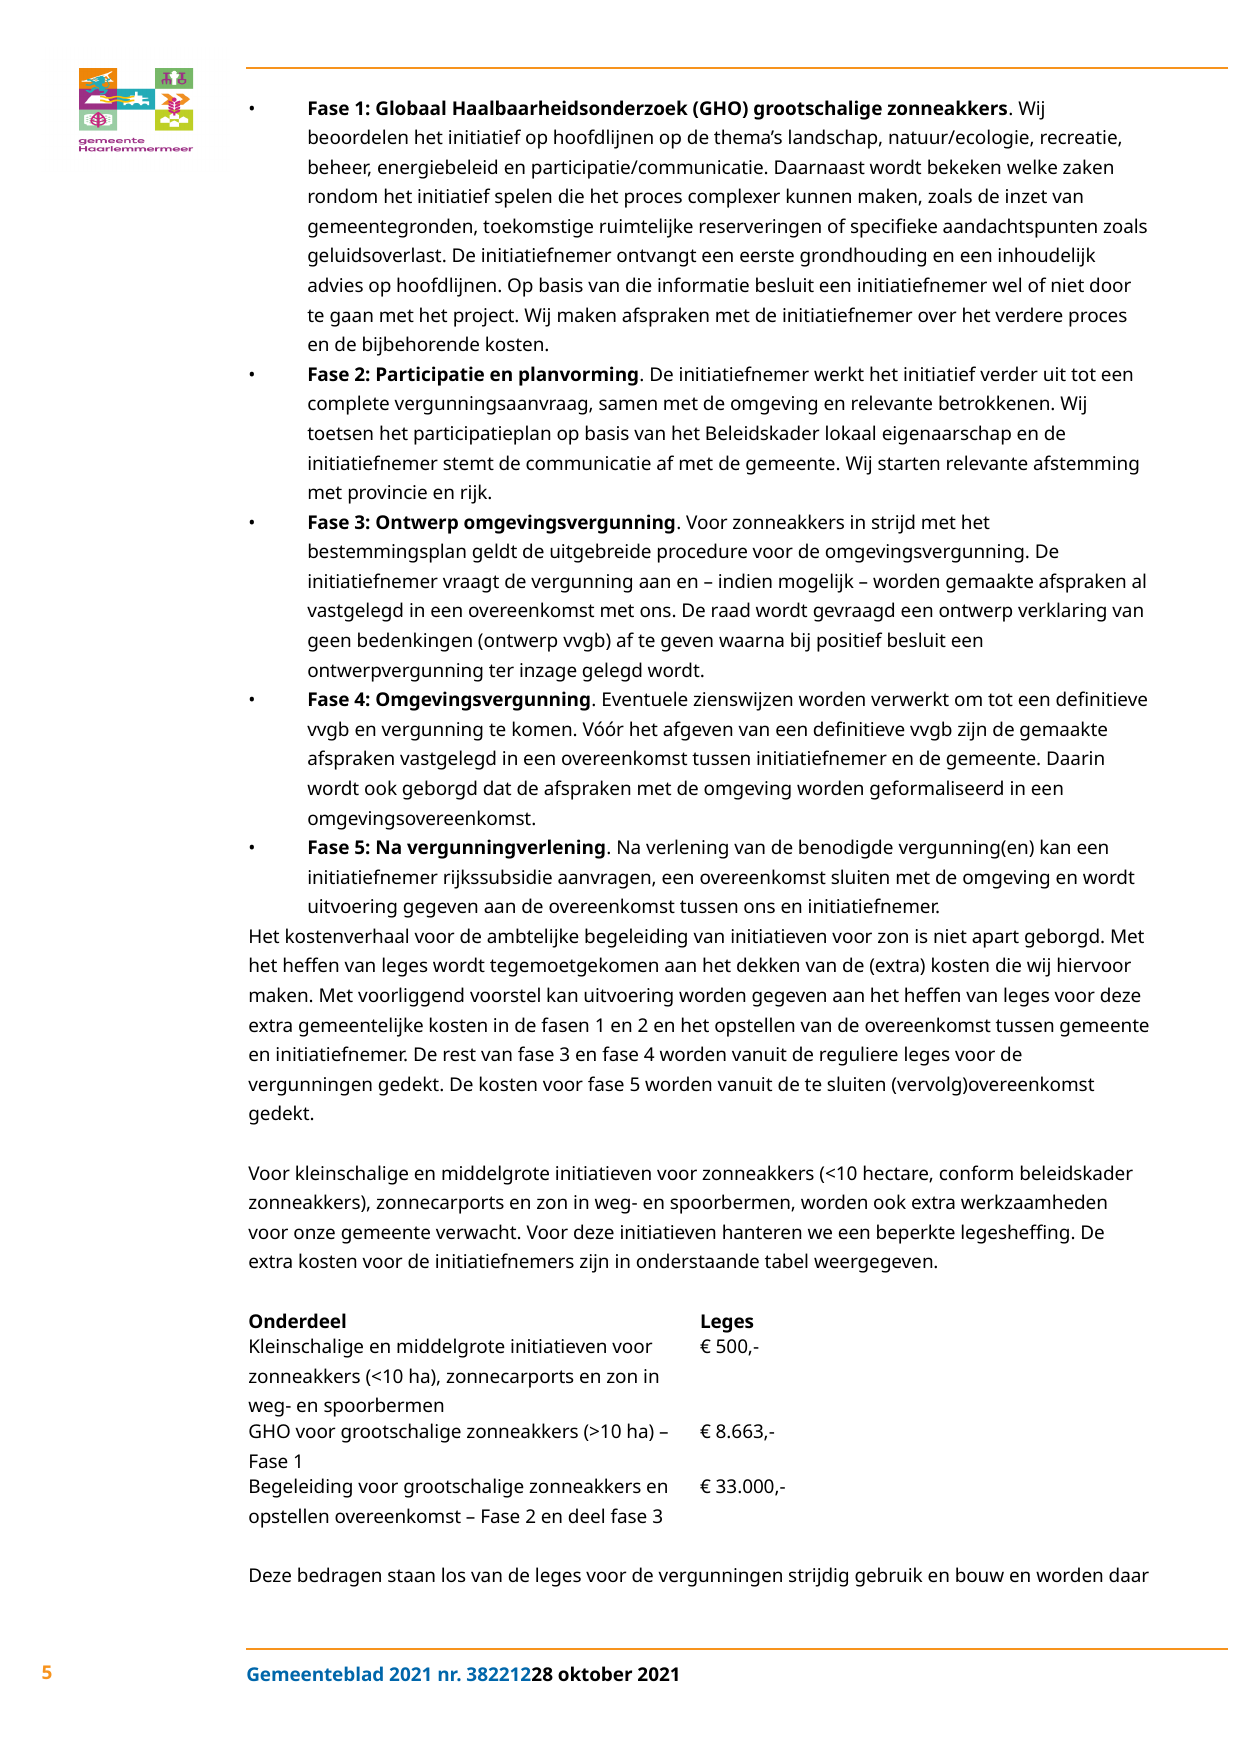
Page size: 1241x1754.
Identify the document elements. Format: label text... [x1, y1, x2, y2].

list Fase 3: Ontwerp omgevingsvergunning. Voor zonneakkers in strijd met het bestemmingsplan geldt de uitgebreide procedure voor de omgevingsvergunning. De initiatiefnemer vraagt de vergunning aan en – indien mogelijk – worden gemaakte afspraken al vastgelegd in een overeenkomst met ons. De raad wordt gevraagd een ontwerp verklaring van geen bedenkingen (ontwerp vvgb) af te geven waarna bij positief besluit een ontwerpvergunning ter inzage gelegd wordt. [248, 509, 1152, 683]
text Deze bedragen staan los van de leges voor de vergunningen strijdig gebruik en bouw en worden daar [248, 1562, 1152, 1588]
text Voor kleinschalige en middelgrote initiatieven voor zonneakkers (<10 hectare, conform beleidskader zonneakkers), zonnecarports en zon in weg- en spoorbermen, worden ook extra werkzaamheden voor onze gemeente verwacht. Voor deze initiatieven hanteren we een beperkte legesheffing. De extra kosten voor de initiatiefnemers zijn in onderstaande tabel weergegeven. [248, 1160, 1152, 1274]
list Fase 1: Globaal Haalbaarheidsonderzoek (GHO) grootschalige zonneakkers. Wij beoordelen het initiatief op hoofdlijnen op de thema’s landschap, natuur/ecologie, recreatie, beheer, energiebeleid en participatie/communicatie. Daarnaast wordt bekeken welke zaken rondom het initiatief spelen die het proces complexer kunnen maken, zoals de inzet van gemeentegronden, toekomstige ruimtelijke reserveringen of specifieke aandachtspunten zoals geluidsoverlast. De initiatiefnemer ontvangt een eerste grondhouding en een inhoudelijk advies op hoofdlijnen. Op basis van die informatie besluit een initiatiefnemer wel of niet door te gaan met het project. Wij maken afspraken met de initiatiefnemer over het verdere proces en de bijbehorende kosten. [248, 95, 1152, 357]
list Fase 5: Na vergunningverlening. Na verlening van de benodigde vergunning(en) kan een initiatiefnemer rijkssubsidie aanvragen, een overeenkomst sluiten met de omgeving en wordt uitvoering gegeven aan de overeenkomst tussen ons en initiatiefnemer. [248, 834, 1152, 919]
text Het kostenverhaal voor de ambtelijke begeleiding van initiatieven voor zon is niet apart geborgd. Met het heffen van leges wordt tegemoetgekomen aan het dekken van de (extra) kosten die wij hiervoor maken. Met voorliggend voorstel kan uitvoering worden gegeven aan het heffen van leges voor deze extra gemeentelijke kosten in de fasen 1 en 2 en het opstellen van de overeenkomst tussen gemeente en initiatiefnemer. De rest van fase 3 en fase 4 worden vanuit de reguliere leges voor de vergunningen gedekt. De kosten voor fase 5 worden vanuit de te sluiten (vervolg)overeenkomst gedekt. [248, 923, 1152, 1126]
table_header Onderdeel [248, 1308, 700, 1333]
table_cell € 33.000,- [700, 1474, 1152, 1529]
table_cell Kleinschalige en middelgrote initiatieven voor zonneakkers (<10 ha), zonnecarports en zon in weg- en spoorbermen [248, 1334, 700, 1418]
list Fase 4: Omgevingsvergunning. Eventuele zienswijzen worden verwerkt om tot een definitieve vvgb en vergunning te komen. Vóór het afgeven van een definitieve vvgb zijn de gemaakte afspraken vastgelegd in een overeenkomst tussen initiatiefnemer en de gemeente. Daarin wordt ook geborgd dat de afspraken met de omgeving worden geformaliseerd in een omgevingsovereenkomst. [248, 686, 1152, 831]
table_cell Begeleiding voor grootschalige zonneakkers en opstellen overeenkomst – Fase 2 en deel fase 3 [248, 1474, 700, 1529]
list Fase 2: Participatie en planvorming. De initiatiefnemer werkt het initiatief verder uit tot een complete vergunningsaanvraag, samen met de omgeving en relevante betrokkenen. Wij toetsen het participatieplan op basis van het Beleidskader lokaal eigenaarschap en de initiatiefnemer stemt de communicatie af met de gemeente. Wij starten relevante afstemming met provincie en rijk. [248, 361, 1152, 505]
table_cell € 8.663,- [700, 1419, 1152, 1474]
table_header Leges [700, 1308, 1152, 1333]
picture [41, 47, 231, 172]
table_cell € 500,- [700, 1334, 1152, 1418]
table_cell GHO voor grootschalige zonneakkers (>10 ha) – Fase 1 [248, 1419, 700, 1474]
